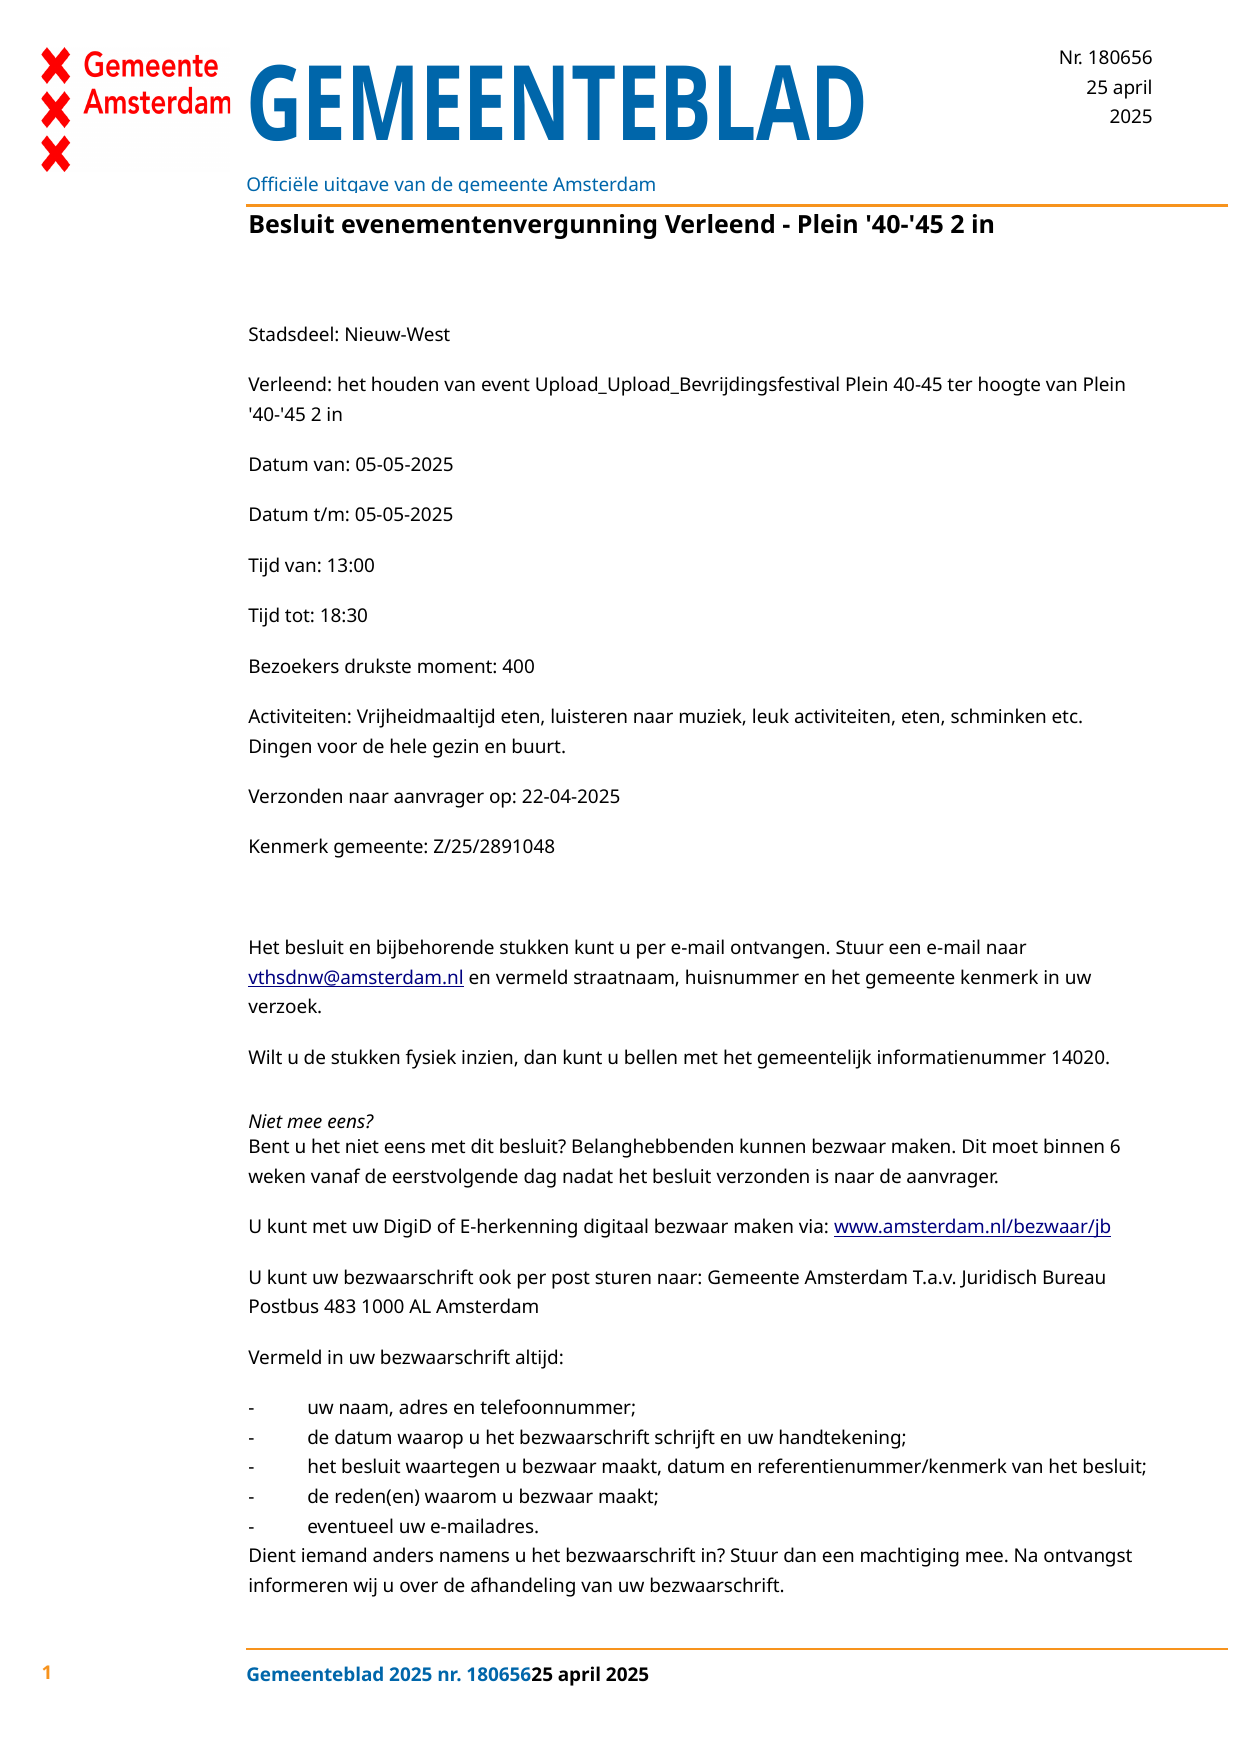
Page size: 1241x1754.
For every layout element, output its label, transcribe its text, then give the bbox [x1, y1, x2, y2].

text U kunt uw bezwaarschrift ook per post sturen naar: Gemeente Amsterdam T.a.v. Juridisch Bureau Postbus 483 1000 AL Amsterdam [248, 1264, 1152, 1319]
text Verleend: het houden van event Upload_Upload_Bevrijdingsfestival Plein 40-45 ter hoogte van Plein '40-'45 2 in [248, 371, 1152, 426]
text Dient iemand anders namens u het bezwaarschrift in? Stuur dan een machtiging mee. Na ontvangst informeren wij u over de afhandeling van uw bezwaarschrift. [248, 1542, 1152, 1598]
text Stadsdeel: Nieuw-West [248, 321, 1152, 346]
text Besluit evenementenvergunning Verleend - Plein '40-'45 2 in [248, 207, 1152, 241]
text Niet mee eens? [248, 1108, 1152, 1134]
text Het besluit en bijbehorende stukken kunt u per e-mail ontvangen. Stuur een e-mail naar vthsdnw@amsterdam.nl en vermeld straatnaam, huisnummer en het gemeente kenmerk in uw verzoek. [248, 934, 1152, 1019]
text Kenmerk gemeente: Z/25/2891048 [248, 834, 1152, 859]
text Activiteiten: Vrijheidmaaltijd eten, luisteren naar muziek, leuk activiteiten, eten, schminken etc. Dingen voor de hele gezin en buurt. [248, 703, 1152, 758]
list de datum waarop u het bezwaarschrift schrijft en uw handtekening; [248, 1424, 1152, 1450]
text Tijd van: 13:00 [248, 552, 1152, 578]
text Bezoekers drukste moment: 400 [248, 653, 1152, 678]
text Vermeld in uw bezwaarschrift altijd: [248, 1344, 1152, 1370]
picture [41, 47, 231, 172]
list de reden(en) waarom u bezwaar maakt; [248, 1483, 1152, 1509]
text Datum t/m: 05-05-2025 [248, 502, 1152, 527]
list het besluit waartegen u bezwaar maakt, datum en referentienummer/kenmerk van het besluit; [248, 1454, 1152, 1479]
text Datum van: 05-05-2025 [248, 451, 1152, 477]
text Bent u het niet eens met dit besluit? Belanghebbenden kunnen bezwaar maken. Dit moet binnen 6 weken vanaf de eerstvolgende dag nadat het besluit verzonden is naar de aanvrager. [248, 1134, 1152, 1189]
list uw naam, adres en telefoonnummer; [248, 1394, 1152, 1420]
text Verzonden naar aanvrager op: 22-04-2025 [248, 783, 1152, 809]
list eventueel uw e-mailadres. [248, 1513, 1152, 1539]
text U kunt met uw DigiD of E-herkenning digitaal bezwaar maken via: www.amsterdam.nl/bezwaar/jb [248, 1214, 1152, 1239]
text Tijd tot: 18:30 [248, 602, 1152, 628]
text Wilt u de stukken fysiek inzien, dan kunt u bellen met het gemeentelijk informatienummer 14020. [248, 1044, 1152, 1070]
